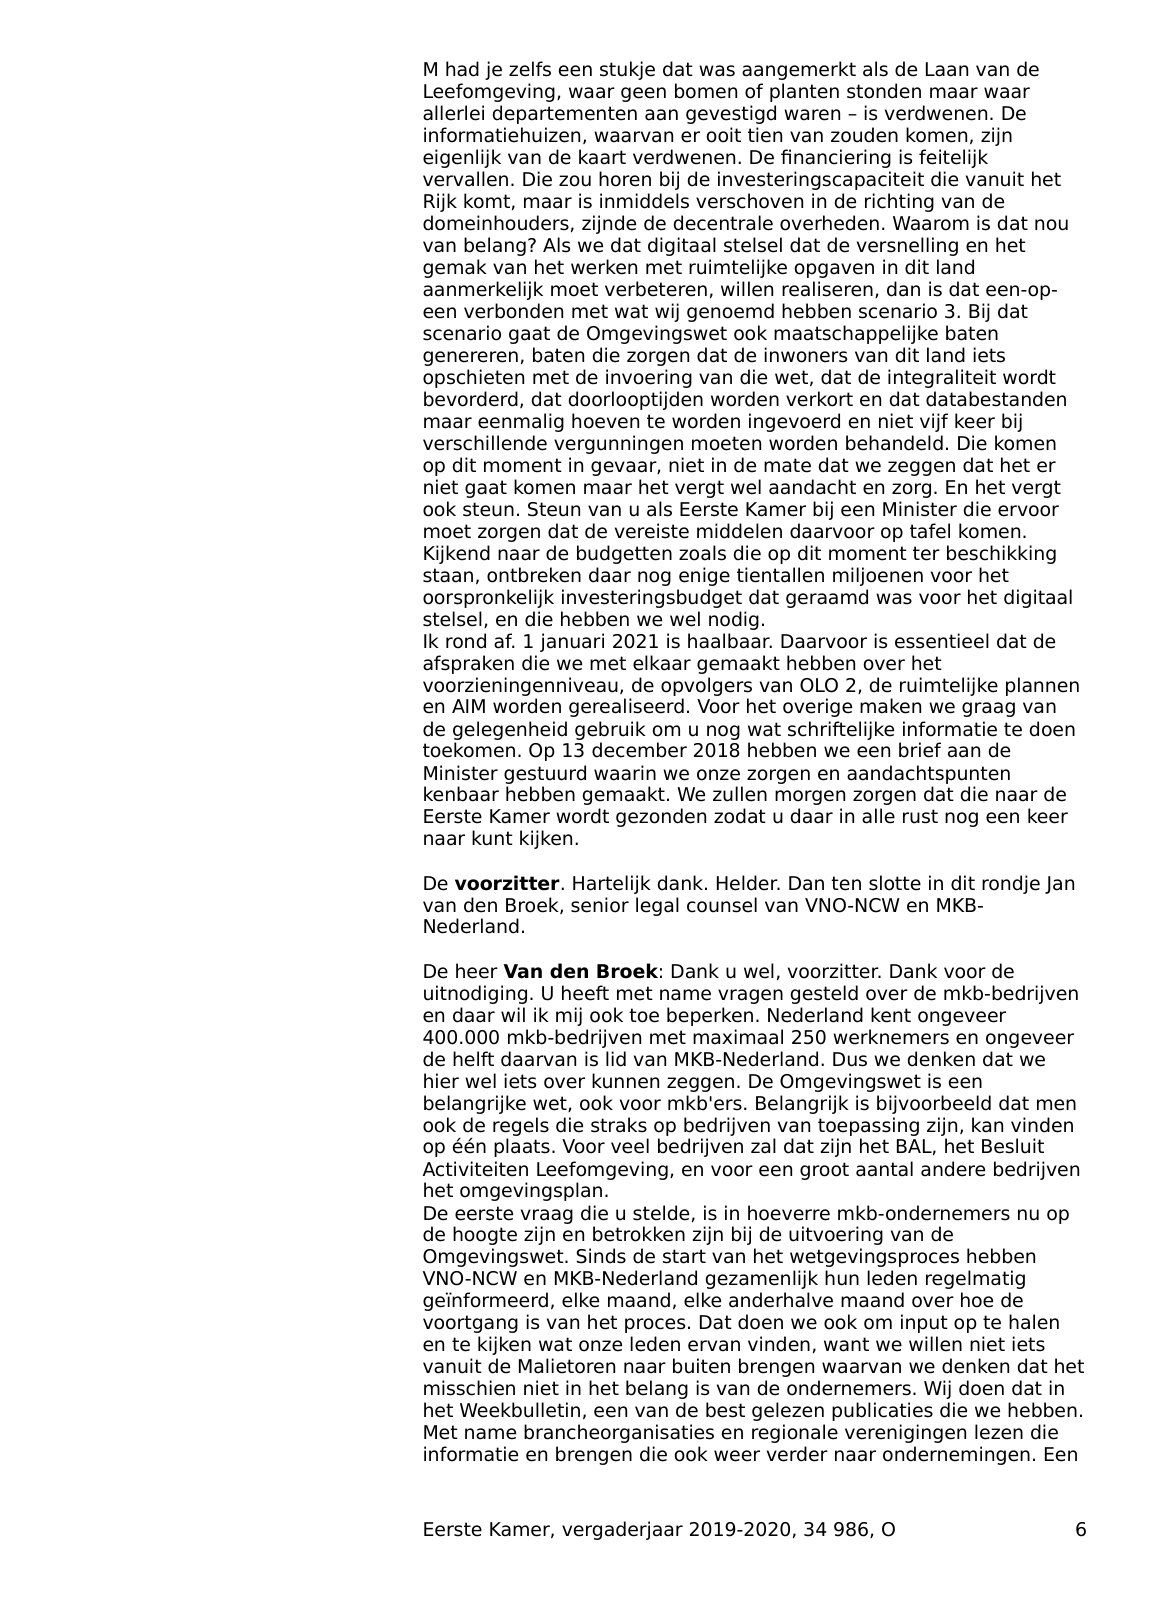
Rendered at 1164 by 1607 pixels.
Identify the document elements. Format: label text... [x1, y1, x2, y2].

text Ik rond af. 1 januari 2021 is haalbaar. Daarvoor is essentieel dat de afspraken die we met elkaar gemaakt hebben over het voorzieningenniveau, de opvolgers van OLO 2, de ruimtelijke plannen en AIM worden gerealiseerd. Voor het overige maken we graag van de gelegenheid gebruik om u nog wat schriftelijke informatie te doen toekomen. Op 13 december 2018 hebben we een brief aan de Minister gestuurd waarin we onze zorgen en aandachtspunten kenbaar hebben gemaakt. We zullen morgen zorgen dat die naar de Eerste Kamer wordt gezonden zodat u daar in alle rust nog een keer naar kunt kijken. [422, 631, 1087, 850]
text M had je zelfs een stukje dat was aangemerkt als de Laan van de Leefomgeving, waar geen bomen of planten stonden maar waar allerlei departementen aan gevestigd waren – is verdwenen. De informatiehuizen, waarvan er ooit tien van zouden komen, zijn eigenlijk van de kaart verdwenen. De financiering is feitelijk vervallen. Die zou horen bij de investeringscapaciteit die vanuit het Rijk komt, maar is inmiddels verschoven in de richting van de domeinhouders, zijnde de decentrale overheden. Waarom is dat nou van belang? Als we dat digitaal stelsel dat de versnelling en het gemak van het werken met ruimtelijke opgaven in dit land aanmerkelijk moet verbeteren, willen realiseren, dan is dat een-op-een verbonden met wat wij genoemd hebben scenario 3. Bij dat scenario gaat de Omgevingswet ook maatschappelijke baten genereren, baten die zorgen dat de inwoners van dit land iets opschieten met de invoering van die wet, dat de integraliteit wordt bevorderd, dat doorlooptijden worden verkort en dat databestanden maar eenmalig hoeven te worden ingevoerd en niet vijf keer bij verschillende vergunningen moeten worden behandeld. Die komen op dit moment in gevaar, niet in de mate dat we zeggen dat het er niet gaat komen maar het vergt wel aandacht en zorg. En het vergt ook steun. Steun van u als Eerste Kamer bij een Minister die ervoor moet zorgen dat de vereiste middelen daarvoor op tafel komen. Kijkend naar de budgetten zoals die op dit moment ter beschikking staan, ontbreken daar nog enige tientallen miljoenen voor het oorspronkelijk investeringsbudget dat geraamd was voor het digitaal stelsel, en die hebben we wel nodig. [422, 59, 1087, 631]
text De heer Van den Broek: Dank u wel, voorzitter. Dank voor de uitnodiging. U heeft met name vragen gesteld over de mkb-bedrijven en daar wil ik mij ook toe beperken. Nederland kent ongeveer 400.000 mkb-bedrijven met maximaal 250 werknemers en ongeveer de helft daarvan is lid van MKB-Nederland. Dus we denken dat we hier wel iets over kunnen zeggen. De Omgevingswet is een belangrijke wet, ook voor mkb'ers. Belangrijk is bijvoorbeeld dat men ook de regels die straks op bedrijven van toepassing zijn, kan vinden op één plaats. Voor veel bedrijven zal dat zijn het BAL, het Besluit Activiteiten Leefomgeving, en voor een groot aantal andere bedrijven het omgevingsplan. [422, 961, 1087, 1202]
text De voorzitter. Hartelijk dank. Helder. Dan ten slotte in dit rondje Jan van den Broek, senior legal counsel van VNO-NCW en MKB-Nederland. [422, 872, 1087, 938]
text De eerste vraag die u stelde, is in hoeverre mkb-ondernemers nu op de hoogte zijn en betrokken zijn bij de uitvoering van de Omgevingswet. Sinds de start van het wetgevingsproces hebben VNO-NCW en MKB-Nederland gezamenlijk hun leden regelmatig geïnformeerd, elke maand, elke anderhalve maand over hoe de voortgang is van het proces. Dat doen we ook om input op te halen en te kijken wat onze leden ervan vinden, want we willen niet iets vanuit de Malietoren naar buiten brengen waarvan we denken dat het misschien niet in het belang is van de ondernemers. Wij doen dat in het Weekbulletin, een van de best gelezen publicaties die we hebben. Met name brancheorganisaties en regionale verenigingen lezen die informatie en brengen die ook weer verder naar ondernemingen. Een [422, 1202, 1087, 1466]
